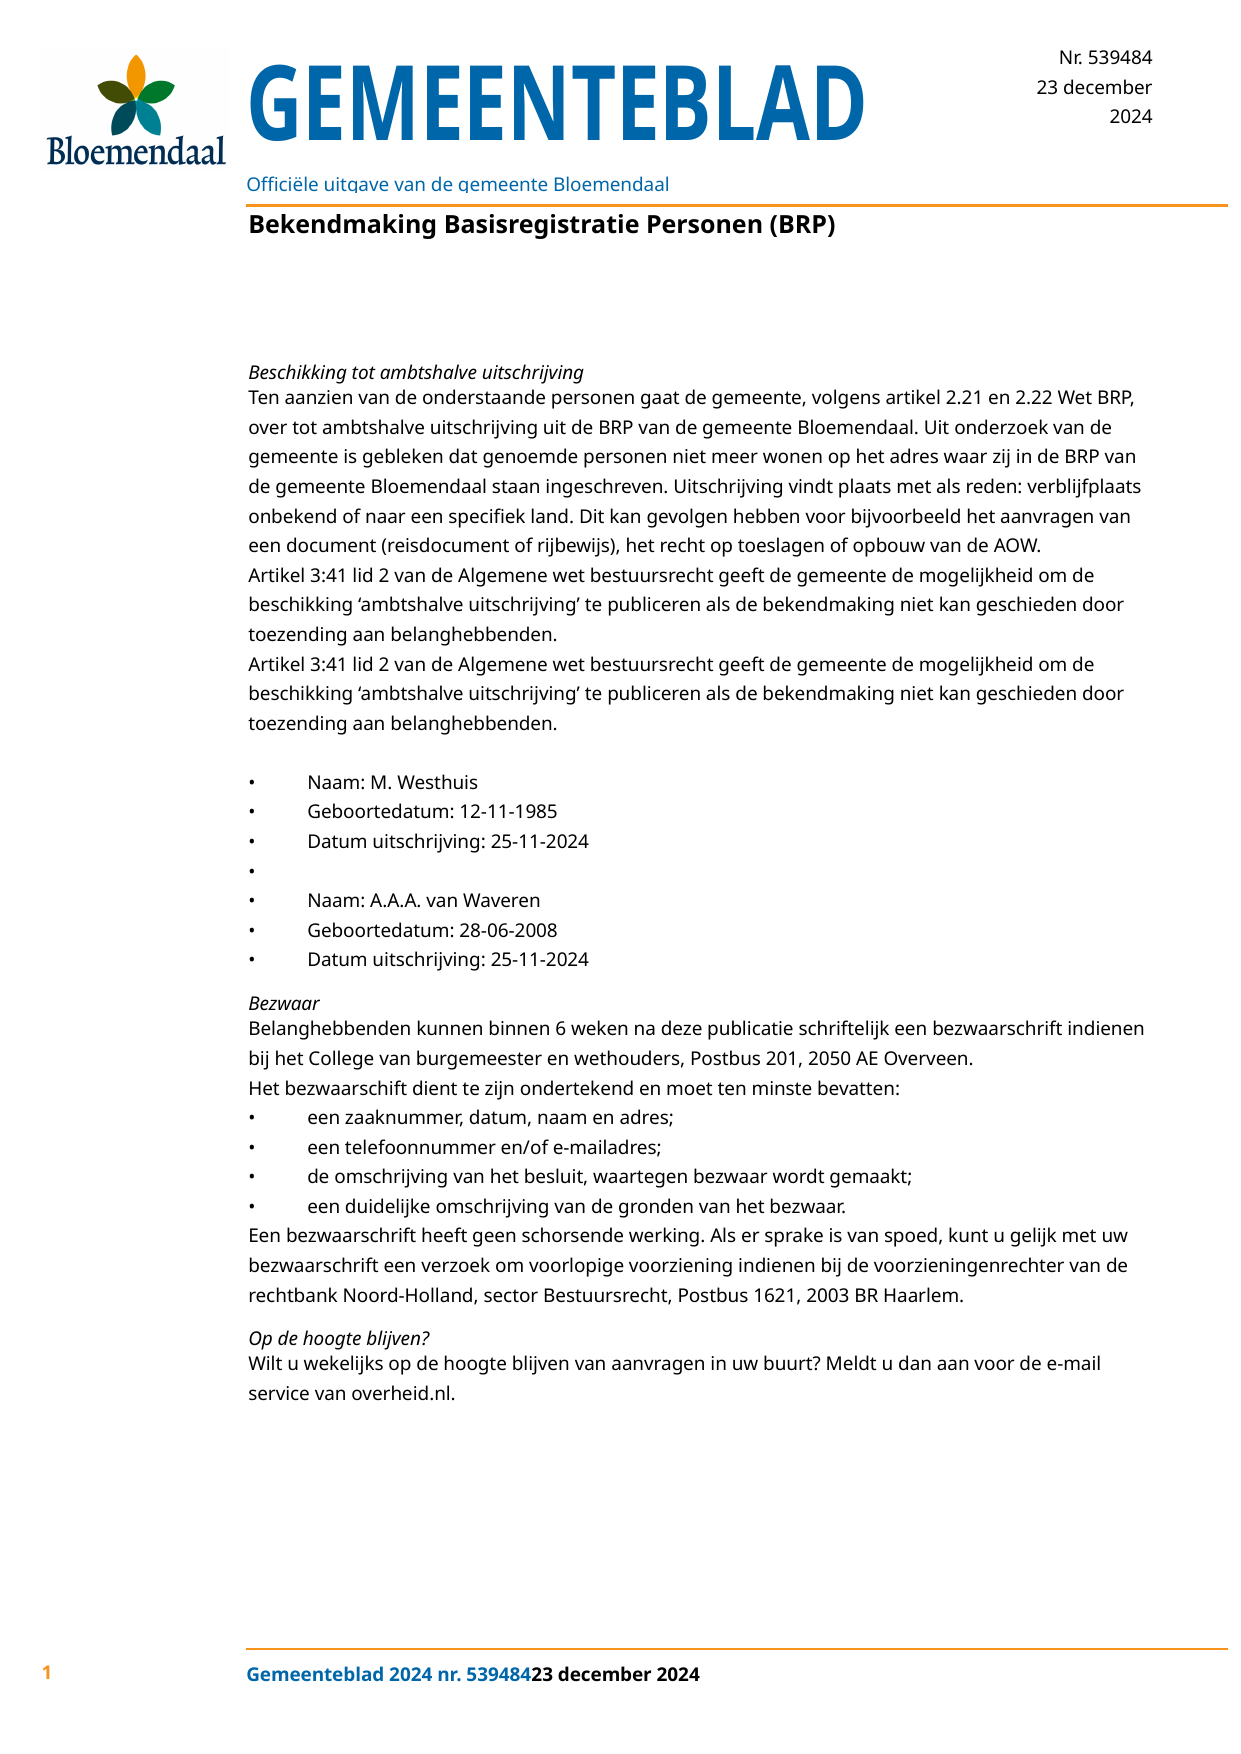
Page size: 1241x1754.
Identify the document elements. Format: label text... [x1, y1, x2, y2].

text Op de hoogte blijven? [248, 1325, 1152, 1351]
text Bezwaar [248, 990, 1152, 1016]
list Naam: M. Westhuis [248, 769, 1152, 795]
list een zaaknummer, datum, naam en adres; [248, 1104, 1152, 1130]
list Datum uitschrijving: 25-11-2024 [248, 828, 1152, 854]
picture [41, 47, 231, 172]
list de omschrijving van het besluit, waartegen bezwaar wordt gemaakt; [248, 1163, 1152, 1189]
list Naam: A.A.A. van Waveren [248, 887, 1152, 913]
text Bekendmaking Basisregistratie Personen (BRP) [248, 207, 1152, 241]
text Artikel 3:41 lid 2 van de Algemene wet bestuursrecht geeft de gemeente de mogelijkheid om de beschikking ‘ambtshalve uitschrijving’ te publiceren als de bekendmaking niet kan geschieden door toezending aan belanghebbenden. [248, 651, 1152, 736]
text Wilt u wekelijks op de hoogte blijven van aanvragen in uw buurt? Meldt u dan aan voor de e-mail service van overheid.nl. [248, 1351, 1152, 1406]
text Belanghebbenden kunnen binnen 6 weken na deze publicatie schriftelijk een bezwaarschrift indienen bij het College van burgemeester en wethouders, Postbus 201, 2050 AE Overveen. [248, 1016, 1152, 1071]
list Datum uitschrijving: 25-11-2024 [248, 947, 1152, 972]
list een duidelijke omschrijving van de gronden van het bezwaar. [248, 1193, 1152, 1219]
list Geboortedatum: 28-06-2008 [248, 917, 1152, 943]
text Artikel 3:41 lid 2 van de Algemene wet bestuursrecht geeft de gemeente de mogelijkheid om de beschikking ‘ambtshalve uitschrijving’ te publiceren als de bekendmaking niet kan geschieden door toezending aan belanghebbenden. [248, 562, 1152, 647]
text Ten aanzien van de onderstaande personen gaat de gemeente, volgens artikel 2.21 en 2.22 Wet BRP, over tot ambtshalve uitschrijving uit de BRP van de gemeente Bloemendaal. Uit onderzoek van de gemeente is gebleken dat genoemde personen niet meer wonen op het adres waar zij in de BRP van de gemeente Bloemendaal staan ingeschreven. Uitschrijving vindt plaats met als reden: verblijfplaats onbekend of naar een specifiek land. Dit kan gevolgen hebben voor bijvoorbeeld het aanvragen van een document (reisdocument of rijbewijs), het recht op toeslagen of opbouw van de AOW. [248, 384, 1152, 558]
text Beschikking tot ambtshalve uitschrijving [248, 359, 1152, 384]
list een telefoonnummer en/of e-mailadres; [248, 1134, 1152, 1159]
list Geboortedatum: 12-11-1985 [248, 799, 1152, 824]
text Een bezwaarschrift heeft geen schorsende werking. Als er sprake is van spoed, kunt u gelijk met uw bezwaarschrift een verzoek om voorlopige voorziening indienen bij de voorzieningenrechter van de rechtbank Noord-Holland, sector Bestuursrecht, Postbus 1621, 2003 BR Haarlem. [248, 1223, 1152, 1307]
text Het bezwaarschift dient te zijn ondertekend en moet ten minste bevatten: [248, 1075, 1152, 1100]
